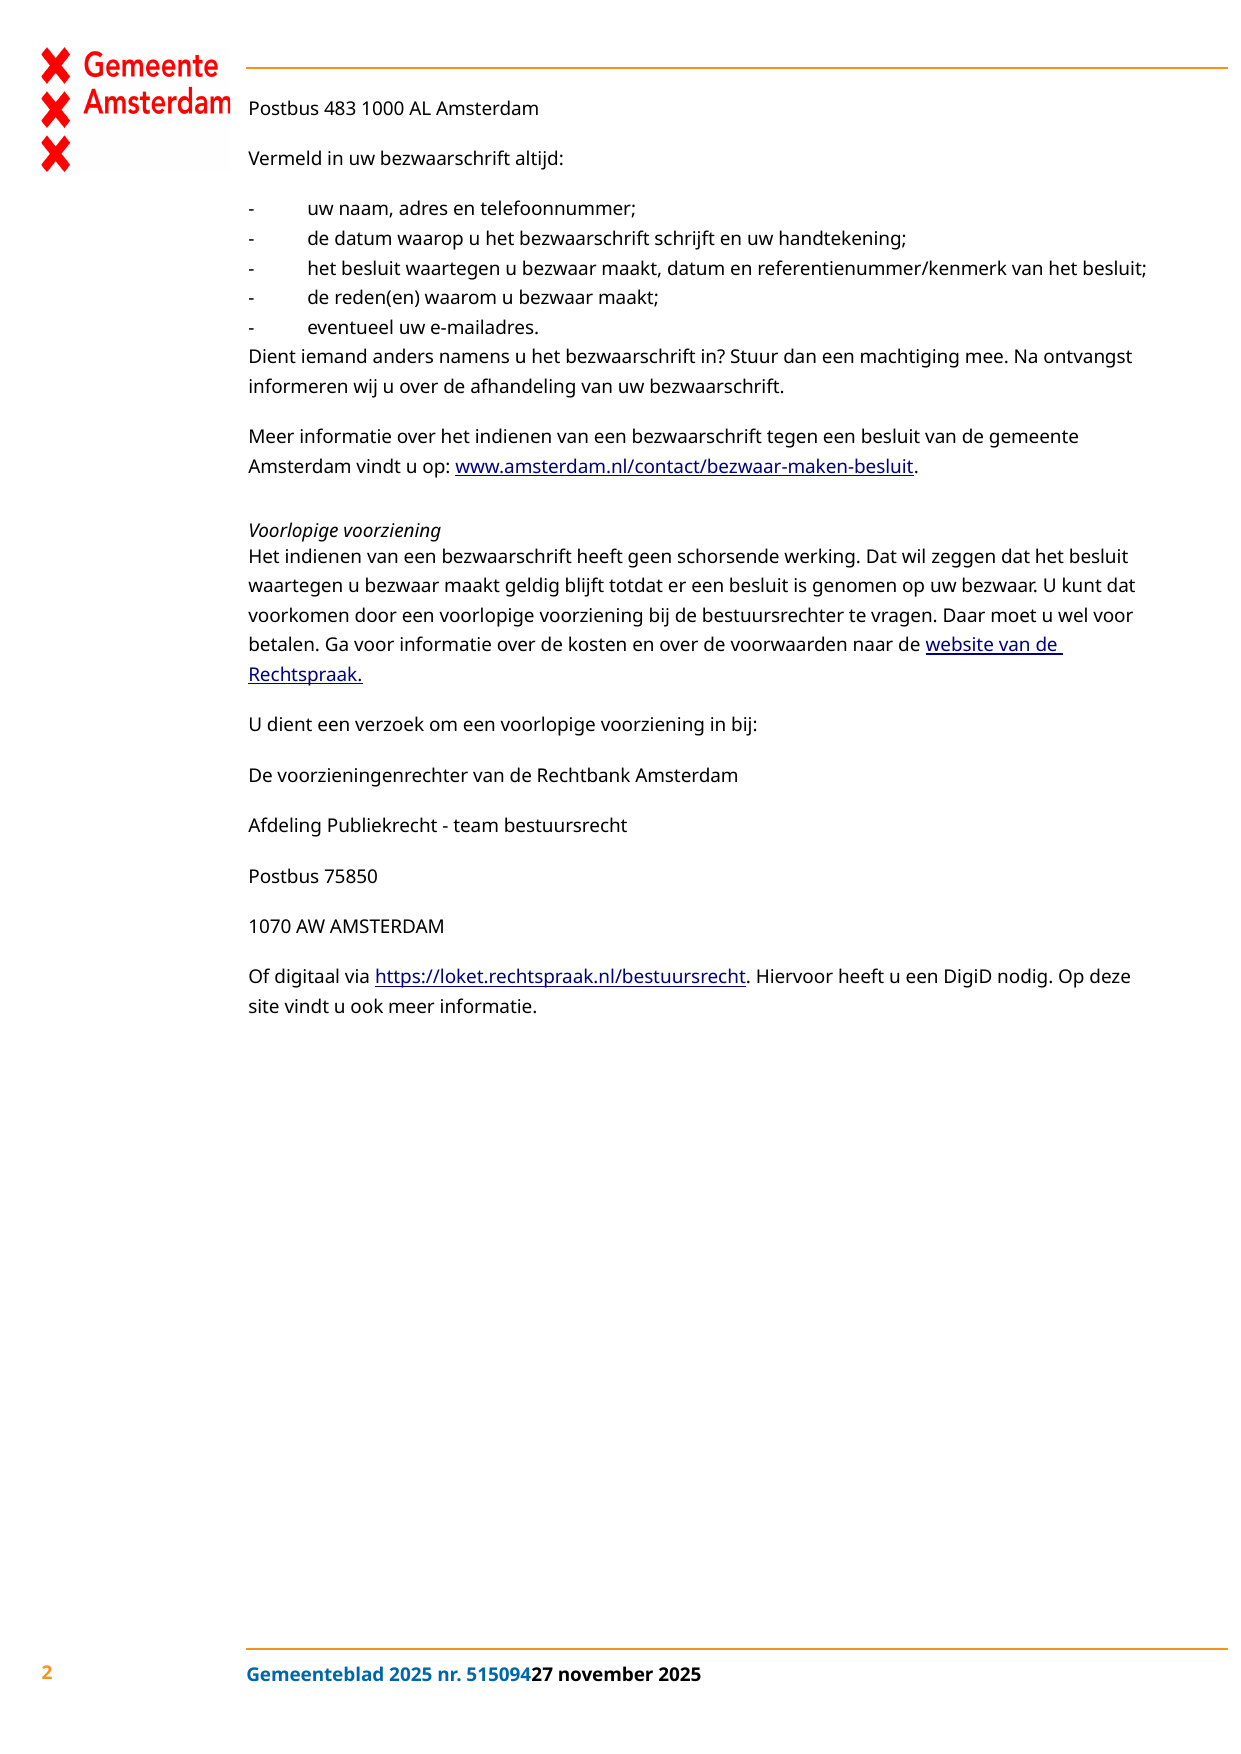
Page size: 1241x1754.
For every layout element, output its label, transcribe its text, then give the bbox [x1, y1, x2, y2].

list eventueel uw e-mailadres. [248, 314, 1152, 340]
list uw naam, adres en telefoonnummer; [248, 196, 1152, 221]
picture [41, 47, 231, 172]
text Het indienen van een bezwaarschrift heeft geen schorsende werking. Dat wil zeggen dat het besluit waartegen u bezwaar maakt geldig blijft totdat er een besluit is genomen op uw bezwaar. U kunt dat voorkomen door een voorlopige voorziening bij de bestuursrechter te vragen. Daar moet u wel voor betalen. Ga voor informatie over de kosten en over de voorwaarden naar de website van de Rechtspraak. [248, 543, 1152, 687]
list de datum waarop u het bezwaarschrift schrijft en uw handtekening; [248, 225, 1152, 251]
text Meer informatie over het indienen van een bezwaarschrift tegen een besluit van de gemeente Amsterdam vindt u op: www.amsterdam.nl/contact/bezwaar-maken-besluit. [248, 423, 1152, 479]
list de reden(en) waarom u bezwaar maakt; [248, 284, 1152, 310]
text De voorzieningenrechter van de Rechtbank Amsterdam [248, 762, 1152, 788]
text Of digitaal via https://loket.rechtspraak.nl/bestuursrecht. Hiervoor heeft u een DigiD nodig. Op deze site vindt u ook meer informatie. [248, 964, 1152, 1019]
text Postbus 483 1000 AL Amsterdam [248, 95, 1152, 121]
text Postbus 75850 [248, 863, 1152, 888]
text 1070 AW AMSTERDAM [248, 913, 1152, 939]
text Vermeld in uw bezwaarschrift altijd: [248, 145, 1152, 171]
text Dient iemand anders namens u het bezwaarschrift in? Stuur dan een machtiging mee. Na ontvangst informeren wij u over de afhandeling van uw bezwaarschrift. [248, 343, 1152, 399]
text Afdeling Publiekrecht - team bestuursrecht [248, 812, 1152, 838]
text Voorlopige voorziening [248, 517, 1152, 543]
text U dient een verzoek om een voorlopige voorziening in bij: [248, 712, 1152, 737]
list het besluit waartegen u bezwaar maakt, datum en referentienummer/kenmerk van het besluit; [248, 255, 1152, 281]
